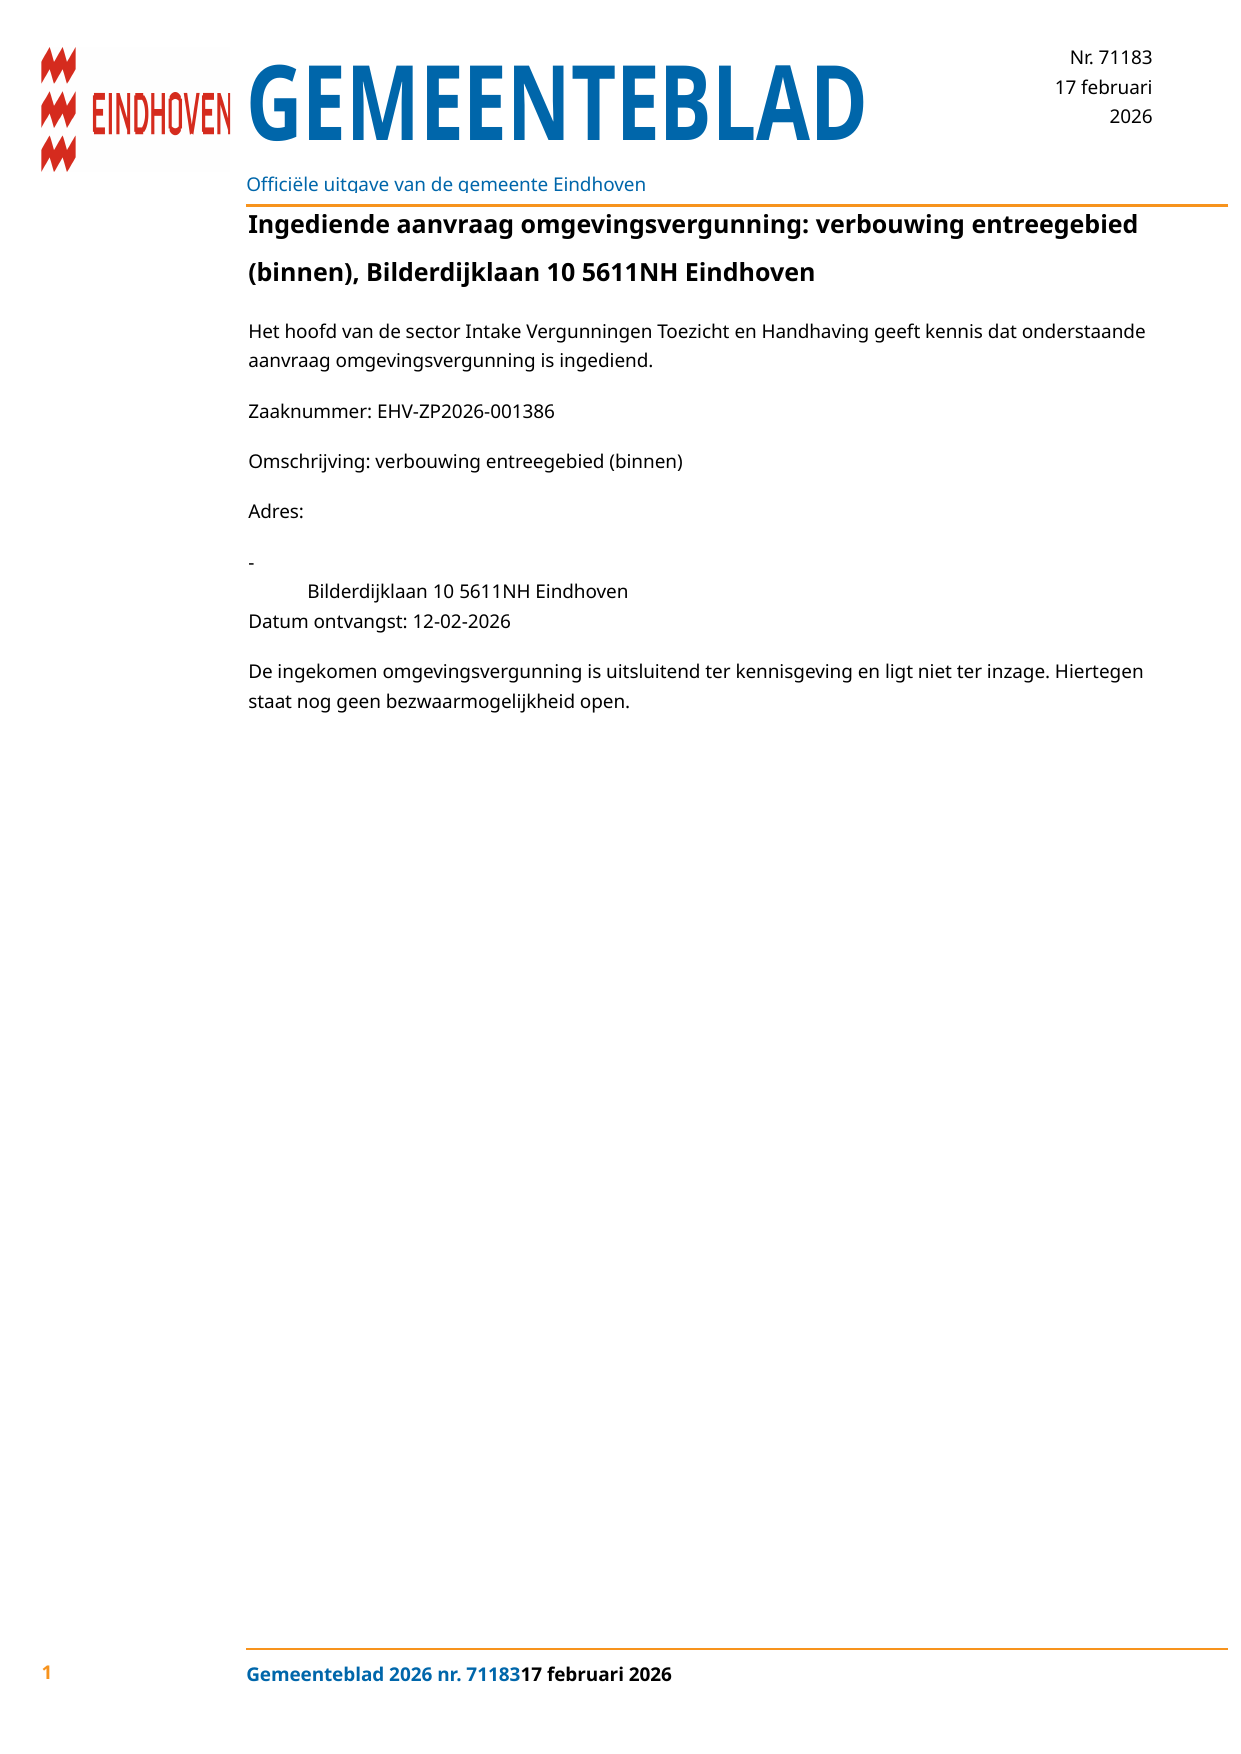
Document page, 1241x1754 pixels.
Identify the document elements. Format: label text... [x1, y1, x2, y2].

text Datum ontvangst: 12-02-2026 [248, 608, 1152, 634]
text Adres: [248, 499, 1152, 524]
picture [41, 47, 231, 172]
text Het hoofd van de sector Intake Vergunningen Toezicht en Handhaving geeft kennis dat onderstaande aanvraag omgevingsvergunning is ingediend. [248, 318, 1152, 373]
text Ingediende aanvraag omgevingsvergunning: verbouwing entreegebied (binnen), Bilderdijklaan 10 5611NH Eindhoven [248, 207, 1152, 288]
text Omschrijving: verbouwing entreegebied (binnen) [248, 448, 1152, 474]
text De ingekomen omgevingsvergunning is uitsluitend ter kennisgeving en ligt niet ter inzage. Hiertegen staat nog geen bezwaarmogelijkheid open. [248, 659, 1152, 714]
text Zaaknummer: EHV-ZP2026-001386 [248, 398, 1152, 424]
list Bilderdijklaan 10 5611NH Eindhoven [248, 579, 1152, 604]
